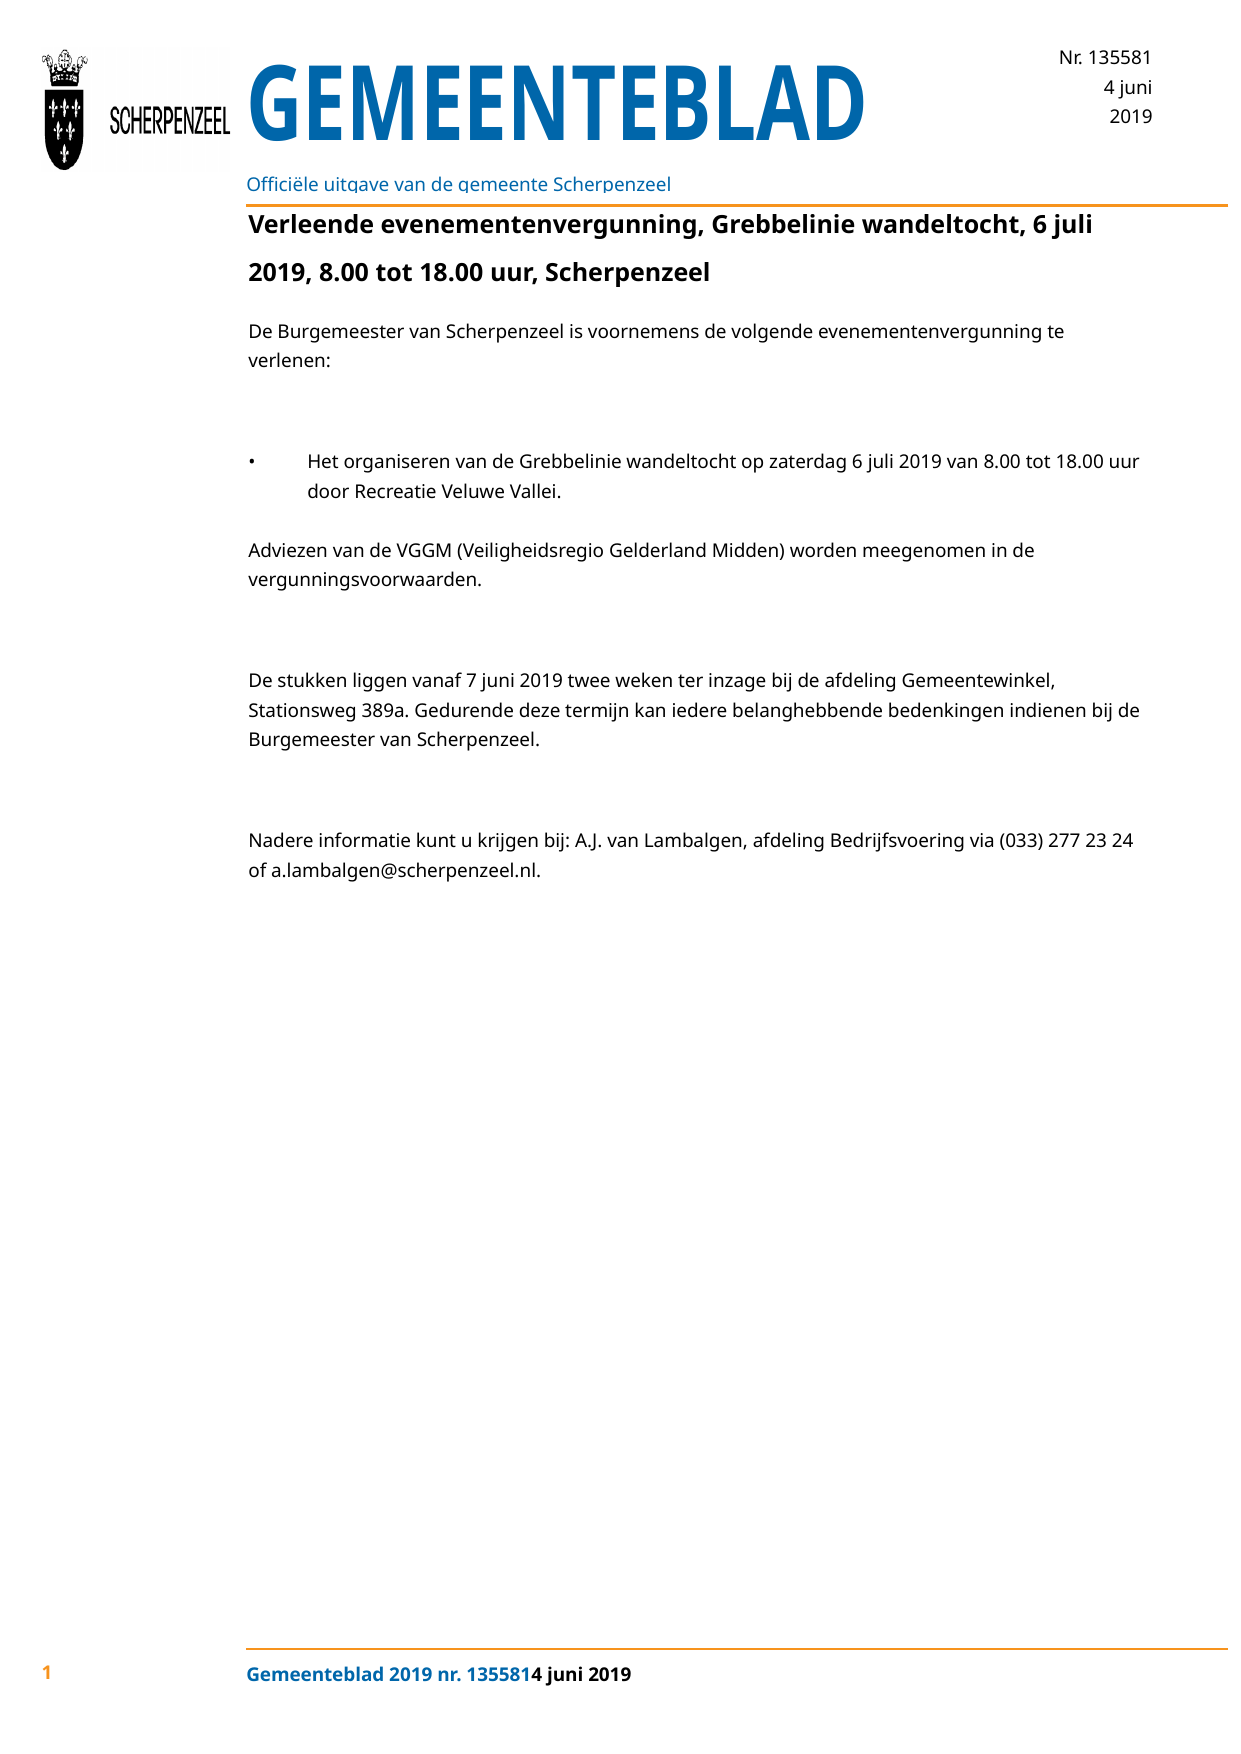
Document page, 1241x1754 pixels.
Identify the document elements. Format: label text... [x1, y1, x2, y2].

text De Burgemeester van Scherpenzeel is voornemens de volgende evenementenvergunning te verlenen: [248, 318, 1152, 373]
text Verleende evenementenvergunning, Grebbelinie wandeltocht, 6 juli 2019, 8.00 tot 18.00 uur, Scherpenzeel [248, 207, 1152, 288]
text De stukken liggen vanaf 7 juni 2019 twee weken ter inzage bij de afdeling Gemeentewinkel, Stationsweg 389a. Gedurende deze termijn kan iedere belanghebbende bedenkingen indienen bij de Burgemeester van Scherpenzeel. [248, 667, 1152, 752]
picture [41, 47, 231, 172]
text Nadere informatie kunt u krijgen bij: A.J. van Lambalgen, afdeling Bedrijfsvoering via (033) 277 23 24 of a.lambalgen@scherpenzeel.nl. [248, 827, 1152, 883]
list Het organiseren van de Grebbelinie wandeltocht op zaterdag 6 juli 2019 van 8.00 tot 18.00 uur door Recreatie Veluwe Vallei. [248, 448, 1152, 504]
text Adviezen van de VGGM (Veiligheidsregio Gelderland Midden) worden meegenomen in de vergunningsvoorwaarden. [248, 537, 1152, 592]
